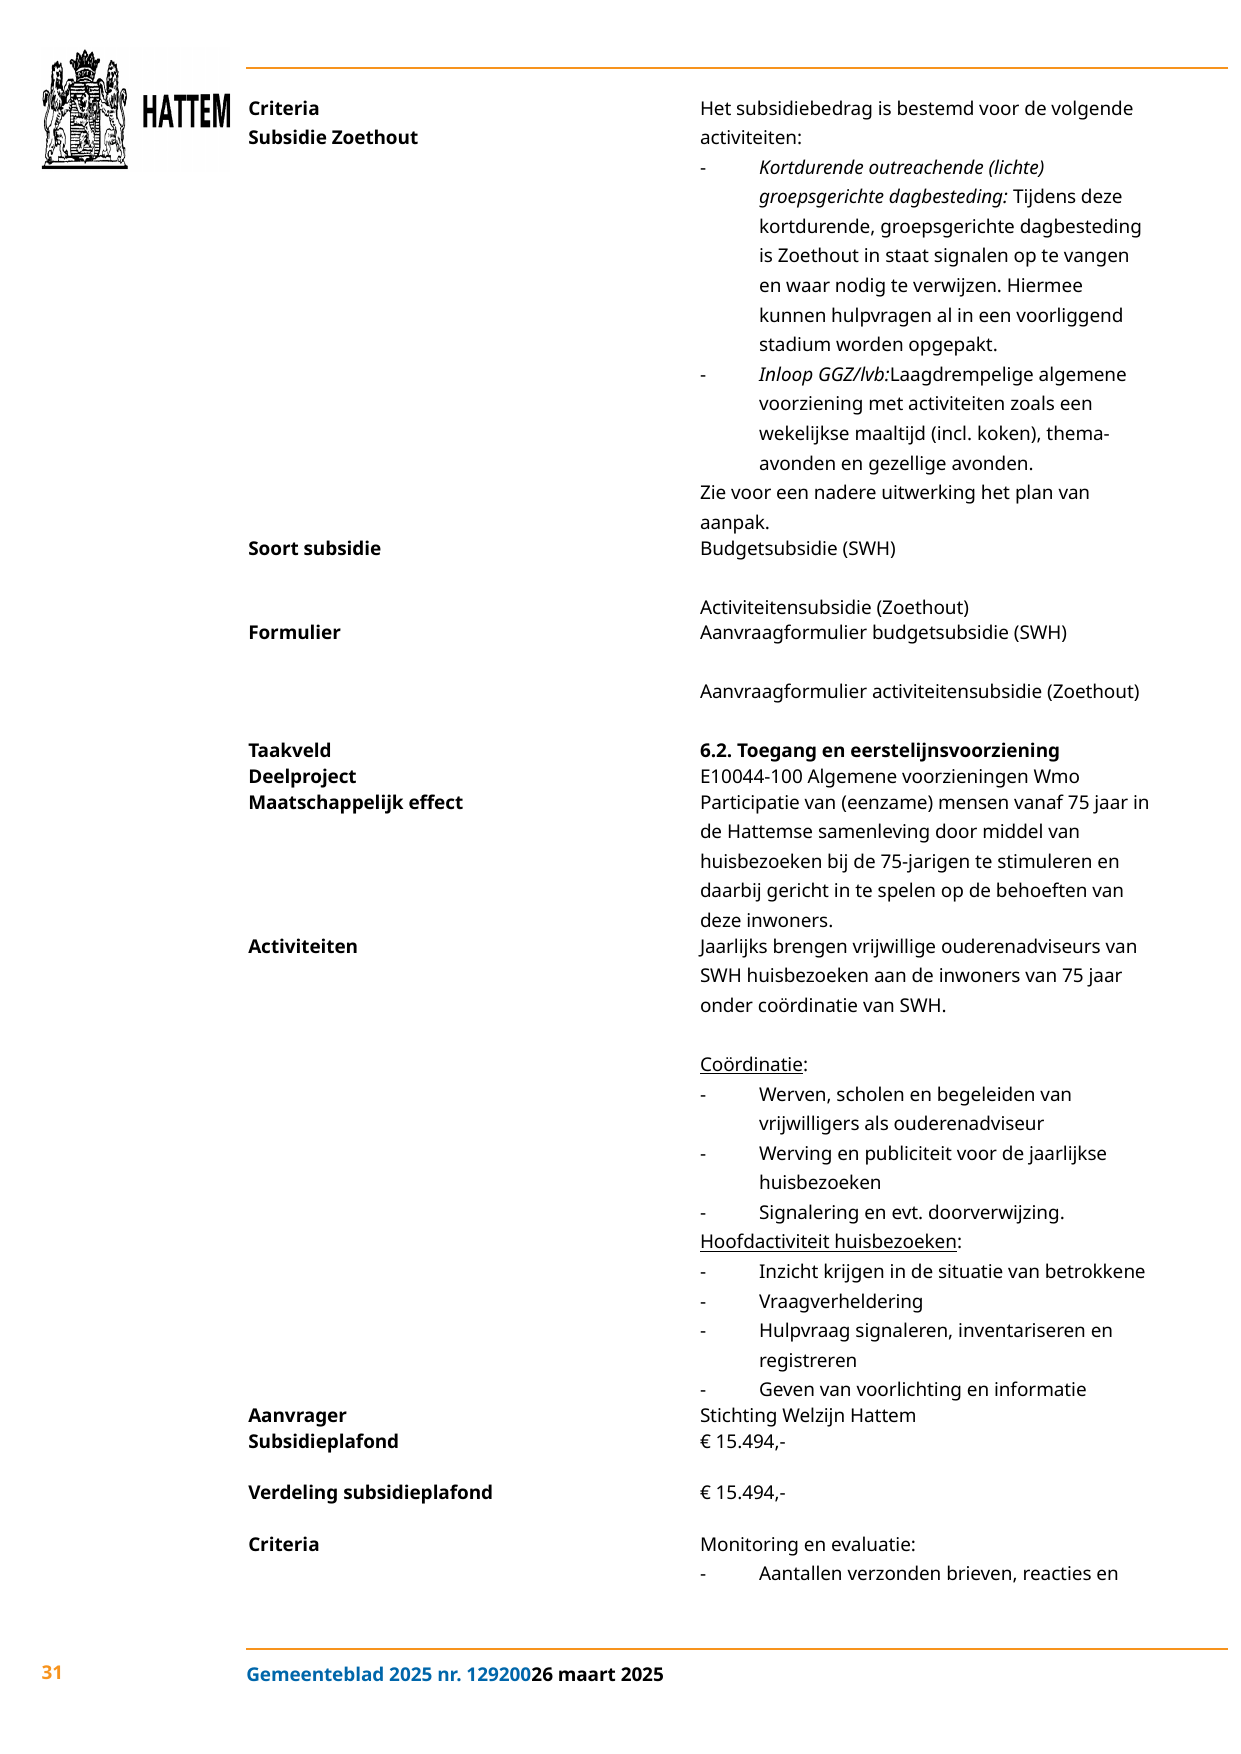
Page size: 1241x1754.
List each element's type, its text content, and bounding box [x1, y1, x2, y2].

table_cell Budgetsubsidie (SWH) Activiteitensubsidie (Zoethout) [700, 535, 1152, 619]
table_cell € 15.494,- [700, 1480, 1152, 1505]
table_cell [700, 1454, 1152, 1479]
table_cell Soort subsidie [248, 535, 700, 619]
table_cell E10044-100 Algemene voorzieningen Wmo [700, 763, 1152, 789]
table_cell Aanvrager [248, 1403, 700, 1428]
picture [41, 47, 231, 172]
table_cell Stichting Welzijn Hattem [700, 1403, 1152, 1428]
table_cell Formulier [248, 620, 700, 704]
table_cell Criteria Subsidie Zoethout [248, 95, 700, 535]
table_cell Subsidieplafond [248, 1428, 700, 1454]
table_header Taakveld [248, 738, 700, 763]
table_cell Aanvraagformulier budgetsubsidie (SWH) Aanvraagformulier activiteitensubsidie (Zoethout) [700, 620, 1152, 704]
table_cell Monitoring en evaluatie: Aantallen verzonden brieven, reacties en [700, 1531, 1152, 1586]
table_cell Het subsidiebedrag is bestemd voor de volgende activiteiten: Kortdurende outreachende (lichte) groepsgerichte dagbesteding: Tijdens deze kortdurende, groepsgerichte dagbesteding is Zoethout in staat signalen op te vangen en waar nodig te verwijzen. Hiermee kunnen hulpvragen al in een voorliggend stadium worden opgepakt. Inloop GGZ/lvb:Laagdrempelige algemene voorziening met activiteiten zoals een wekelijkse maaltijd (incl. koken), thema-avonden en gezellige avonden. Zie voor een nadere uitwerking het plan van aanpak. [700, 95, 1152, 535]
table_cell Jaarlijks brengen vrijwillige ouderenadviseurs van SWH huisbezoeken aan de inwoners van 75 jaar onder coördinatie van SWH. Coördinatie: Werven, scholen en begeleiden van vrijwilligers als ouderenadviseur Werving en publiciteit voor de jaarlijkse huisbezoeken Signalering en evt. doorverwijzing. Hoofdactiviteit huisbezoeken: Inzicht krijgen in de situatie van betrokkene Vraagverheldering Hulpvraag signaleren, inventariseren en registreren Geven van voorlichting en informatie [700, 933, 1152, 1402]
table_cell Deelproject [248, 763, 700, 789]
table_cell Maatschappelijk effect [248, 789, 700, 933]
table_cell € 15.494,- [700, 1428, 1152, 1454]
table_cell [248, 1454, 700, 1479]
table_cell [248, 1505, 700, 1531]
table_cell Verdeling subsidieplafond [248, 1480, 700, 1505]
table_cell Criteria [248, 1531, 700, 1586]
table_cell Participatie van (eenzame) mensen vanaf 75 jaar in de Hattemse samenleving door middel van huisbezoeken bij de 75-jarigen te stimuleren en daarbij gericht in te spelen op de behoeften van deze inwoners. [700, 789, 1152, 933]
table_cell [700, 1505, 1152, 1531]
table_header 6.2. Toegang en eerstelijnsvoorziening [700, 738, 1152, 763]
table_cell Activiteiten [248, 933, 700, 1402]
